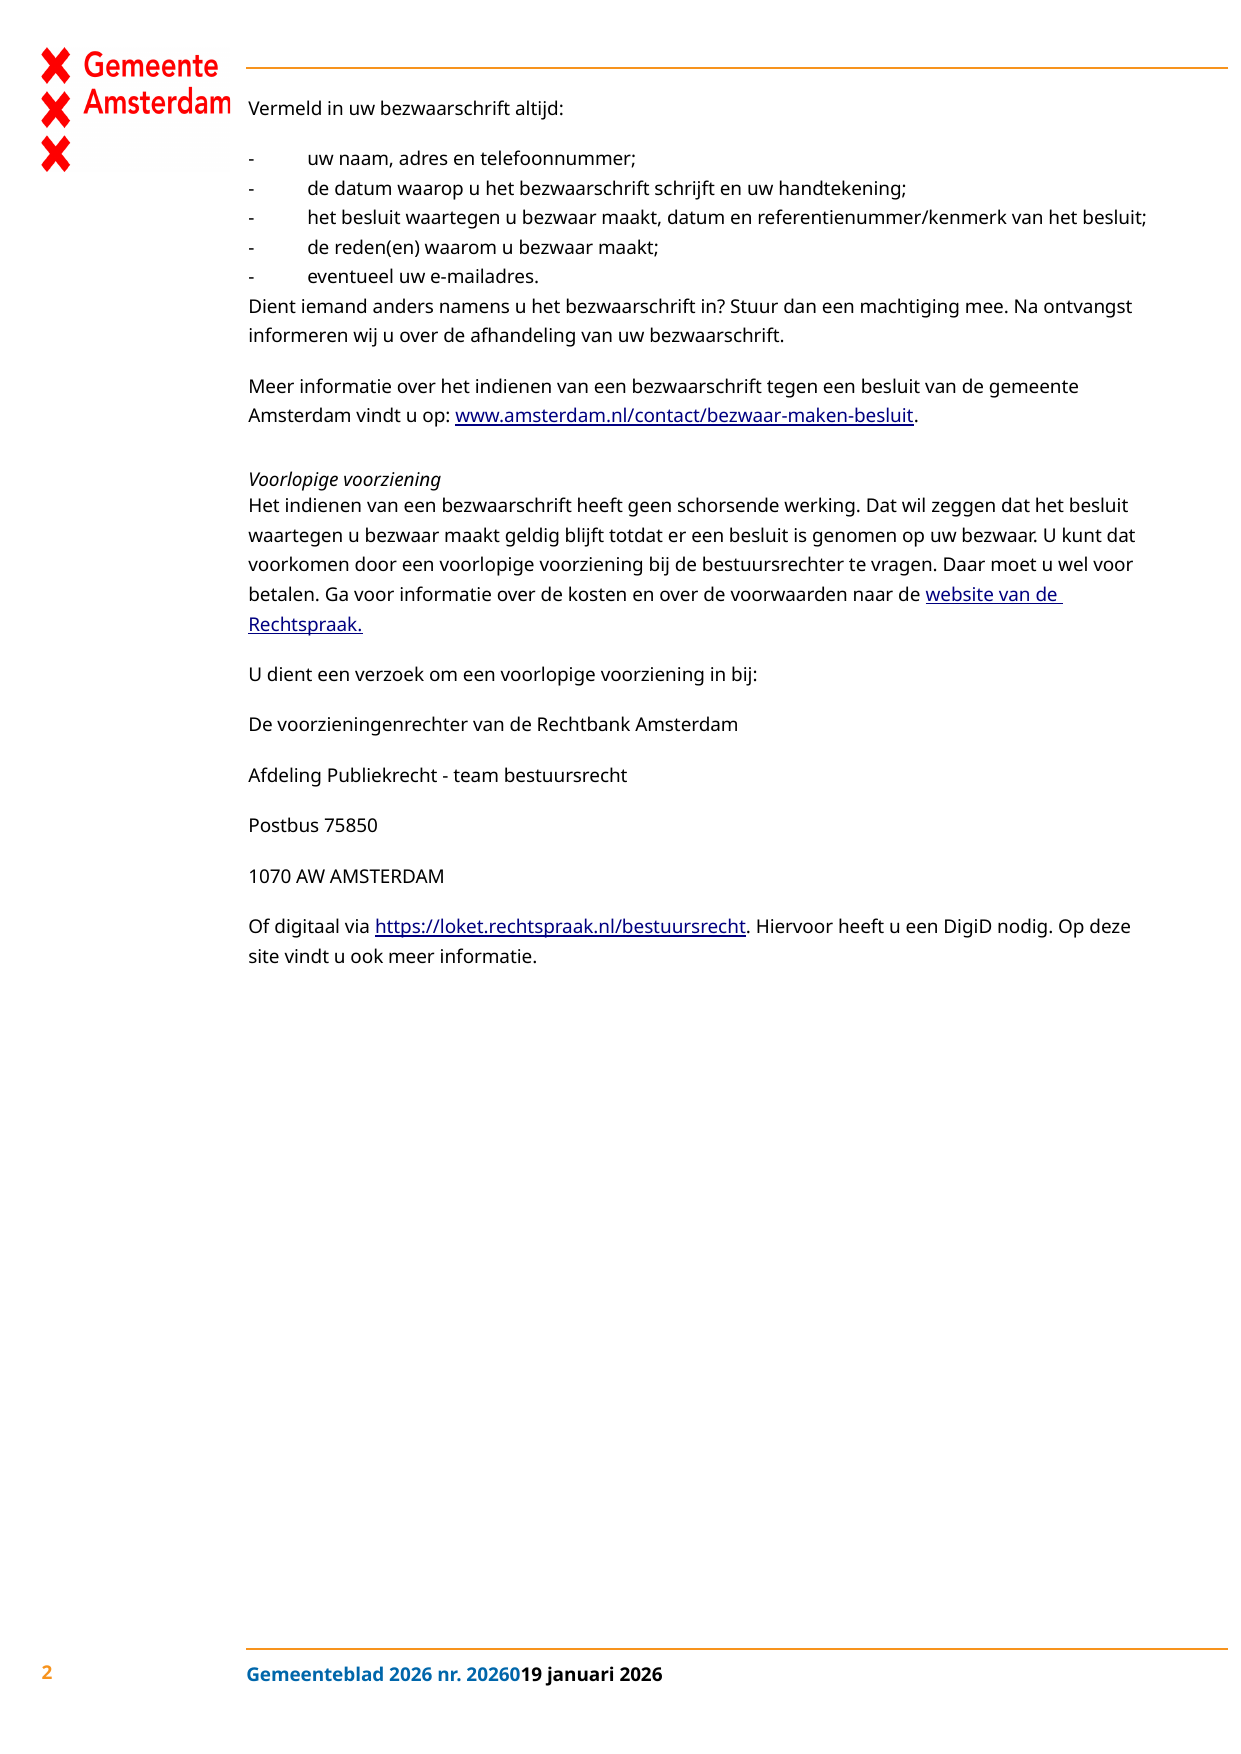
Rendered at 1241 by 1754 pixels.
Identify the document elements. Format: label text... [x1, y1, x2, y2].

text De voorzieningenrechter van de Rechtbank Amsterdam [248, 712, 1152, 737]
list uw naam, adres en telefoonnummer; [248, 145, 1152, 171]
list de datum waarop u het bezwaarschrift schrijft en uw handtekening; [248, 175, 1152, 201]
text Meer informatie over het indienen van een bezwaarschrift tegen een besluit van de gemeente Amsterdam vindt u op: www.amsterdam.nl/contact/bezwaar-maken-besluit. [248, 373, 1152, 428]
picture [41, 47, 231, 172]
text Voorlopige voorziening [248, 467, 1152, 492]
list eventueel uw e-mailadres. [248, 263, 1152, 289]
text Postbus 75850 [248, 812, 1152, 838]
text Vermeld in uw bezwaarschrift altijd: [248, 95, 1152, 121]
text 1070 AW AMSTERDAM [248, 863, 1152, 888]
text Het indienen van een bezwaarschrift heeft geen schorsende werking. Dat wil zeggen dat het besluit waartegen u bezwaar maakt geldig blijft totdat er een besluit is genomen op uw bezwaar. U kunt dat voorkomen door een voorlopige voorziening bij de bestuursrechter te vragen. Daar moet u wel voor betalen. Ga voor informatie over de kosten en over de voorwaarden naar de website van de Rechtspraak. [248, 492, 1152, 636]
text Afdeling Publiekrecht - team bestuursrecht [248, 762, 1152, 788]
text Of digitaal via https://loket.rechtspraak.nl/bestuursrecht. Hiervoor heeft u een DigiD nodig. Op deze site vindt u ook meer informatie. [248, 913, 1152, 968]
list het besluit waartegen u bezwaar maakt, datum en referentienummer/kenmerk van het besluit; [248, 204, 1152, 230]
list de reden(en) waarom u bezwaar maakt; [248, 234, 1152, 260]
text U dient een verzoek om een voorlopige voorziening in bij: [248, 661, 1152, 687]
text Dient iemand anders namens u het bezwaarschrift in? Stuur dan een machtiging mee. Na ontvangst informeren wij u over de afhandeling van uw bezwaarschrift. [248, 293, 1152, 348]
